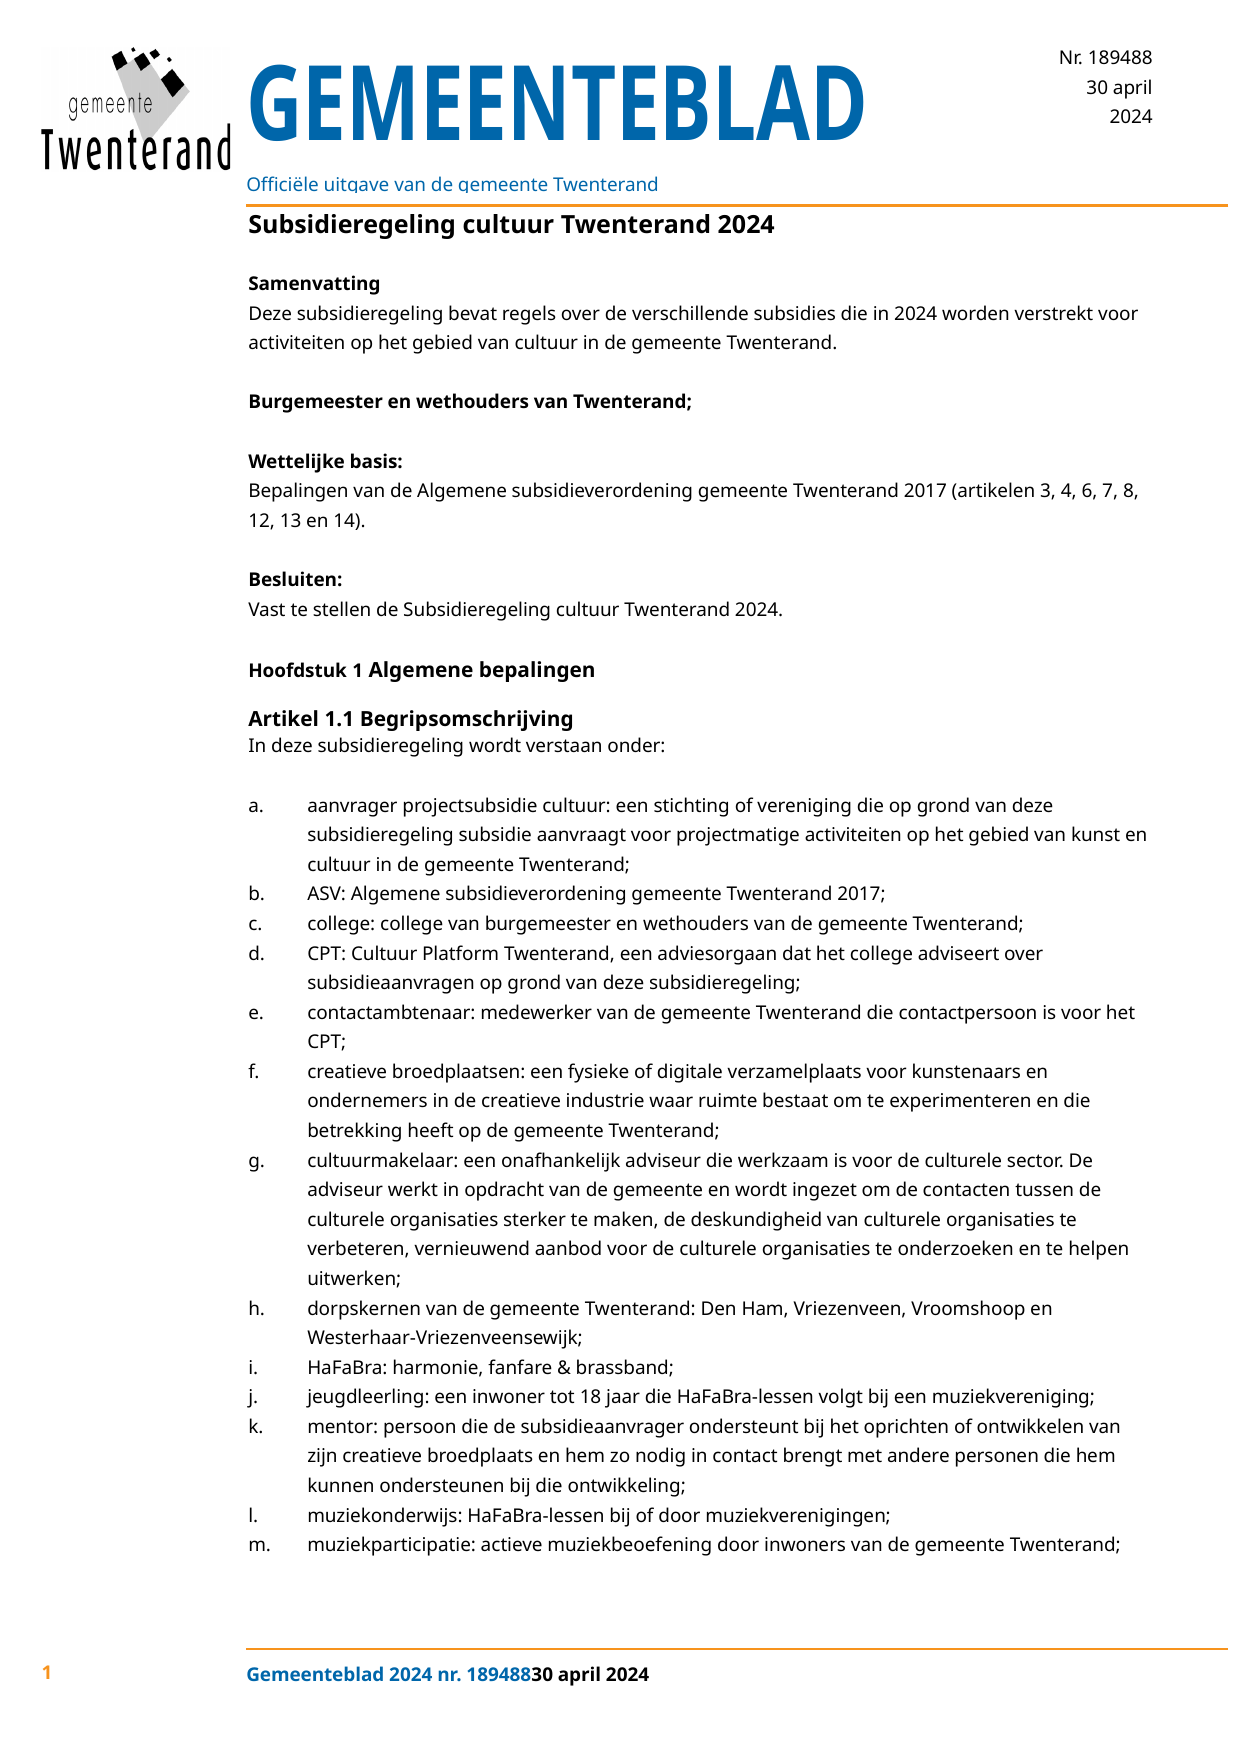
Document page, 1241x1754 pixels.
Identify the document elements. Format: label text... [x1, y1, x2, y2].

text Samenvatting [248, 270, 1152, 296]
text Hoofdstuk 1 Algemene bepalingen [248, 655, 1152, 683]
list mentor: persoon die de subsidieaanvrager ondersteunt bij het oprichten of ontwikkelen van zijn creatieve broedplaats en hem zo nodig in contact brengt met andere personen die hem kunnen ondersteunen bij die ontwikkeling; [248, 1413, 1152, 1498]
list ASV: Algemene subsidieverordening gemeente Twenterand 2017; [248, 881, 1152, 906]
list muziekonderwijs: HaFaBra-lessen bij of door muziekverenigingen; [248, 1502, 1152, 1527]
list muziekparticipatie: actieve muziekbeoefening door inwoners van de gemeente Twenterand; [248, 1531, 1152, 1557]
text In deze subsidieregeling wordt verstaan onder: [248, 733, 1152, 758]
list dorpskernen van de gemeente Twenterand: Den Ham, Vriezenveen, Vroomshoop en Westerhaar-Vriezenveensewijk; [248, 1295, 1152, 1350]
text Wettelijke basis: [248, 448, 1152, 473]
text Bepalingen van de Algemene subsidieverordening gemeente Twenterand 2017 (artikelen 3, 4, 6, 7, 8, 12, 13 en 14). [248, 477, 1152, 533]
list college: college van burgemeester en wethouders van de gemeente Twenterand; [248, 910, 1152, 936]
text Subsidieregeling cultuur Twenterand 2024 [248, 207, 1152, 241]
list HaFaBra: harmonie, fanfare & brassband; [248, 1354, 1152, 1379]
list cultuurmakelaar: een onafhankelijk adviseur die werkzaam is voor de culturele sector. De adviseur werkt in opdracht van de gemeente en wordt ingezet om de contacten tussen de culturele organisaties sterker te maken, de deskundigheid van culturele organisaties te verbeteren, vernieuwend aanbod voor de culturele organisaties te onderzoeken en te helpen uitwerken; [248, 1147, 1152, 1291]
text Besluiten: [248, 566, 1152, 592]
list creatieve broedplaatsen: een fysieke of digitale verzamelplaats voor kunstenaars en ondernemers in de creatieve industrie waar ruimte bestaat om te experimenteren en die betrekking heeft op de gemeente Twenterand; [248, 1058, 1152, 1143]
picture [41, 47, 231, 172]
list CPT: Cultuur Platform Twenterand, een adviesorgaan dat het college adviseert over subsidieaanvragen op grond van deze subsidieregeling; [248, 940, 1152, 995]
list aanvrager projectsubsidie cultuur: een stichting of vereniging die op grond van deze subsidieregeling subsidie aanvraagt voor projectmatige activiteiten op het gebied van kunst en cultuur in de gemeente Twenterand; [248, 792, 1152, 877]
list contactambtenaar: medewerker van de gemeente Twenterand die contactpersoon is voor het CPT; [248, 999, 1152, 1054]
text Vast te stellen de Subsidieregeling cultuur Twenterand 2024. [248, 596, 1152, 621]
text Deze subsidieregeling bevat regels over de verschillende subsidies die in 2024 worden verstrekt voor activiteiten op het gebied van cultuur in de gemeente Twenterand. [248, 300, 1152, 355]
list jeugdleerling: een inwoner tot 18 jaar die HaFaBra-lessen volgt bij een muziekvereniging; [248, 1383, 1152, 1409]
text Artikel 1.1 Begripsomschrijving [248, 704, 1152, 733]
text Burgemeester en wethouders van Twenterand; [248, 389, 1152, 414]
